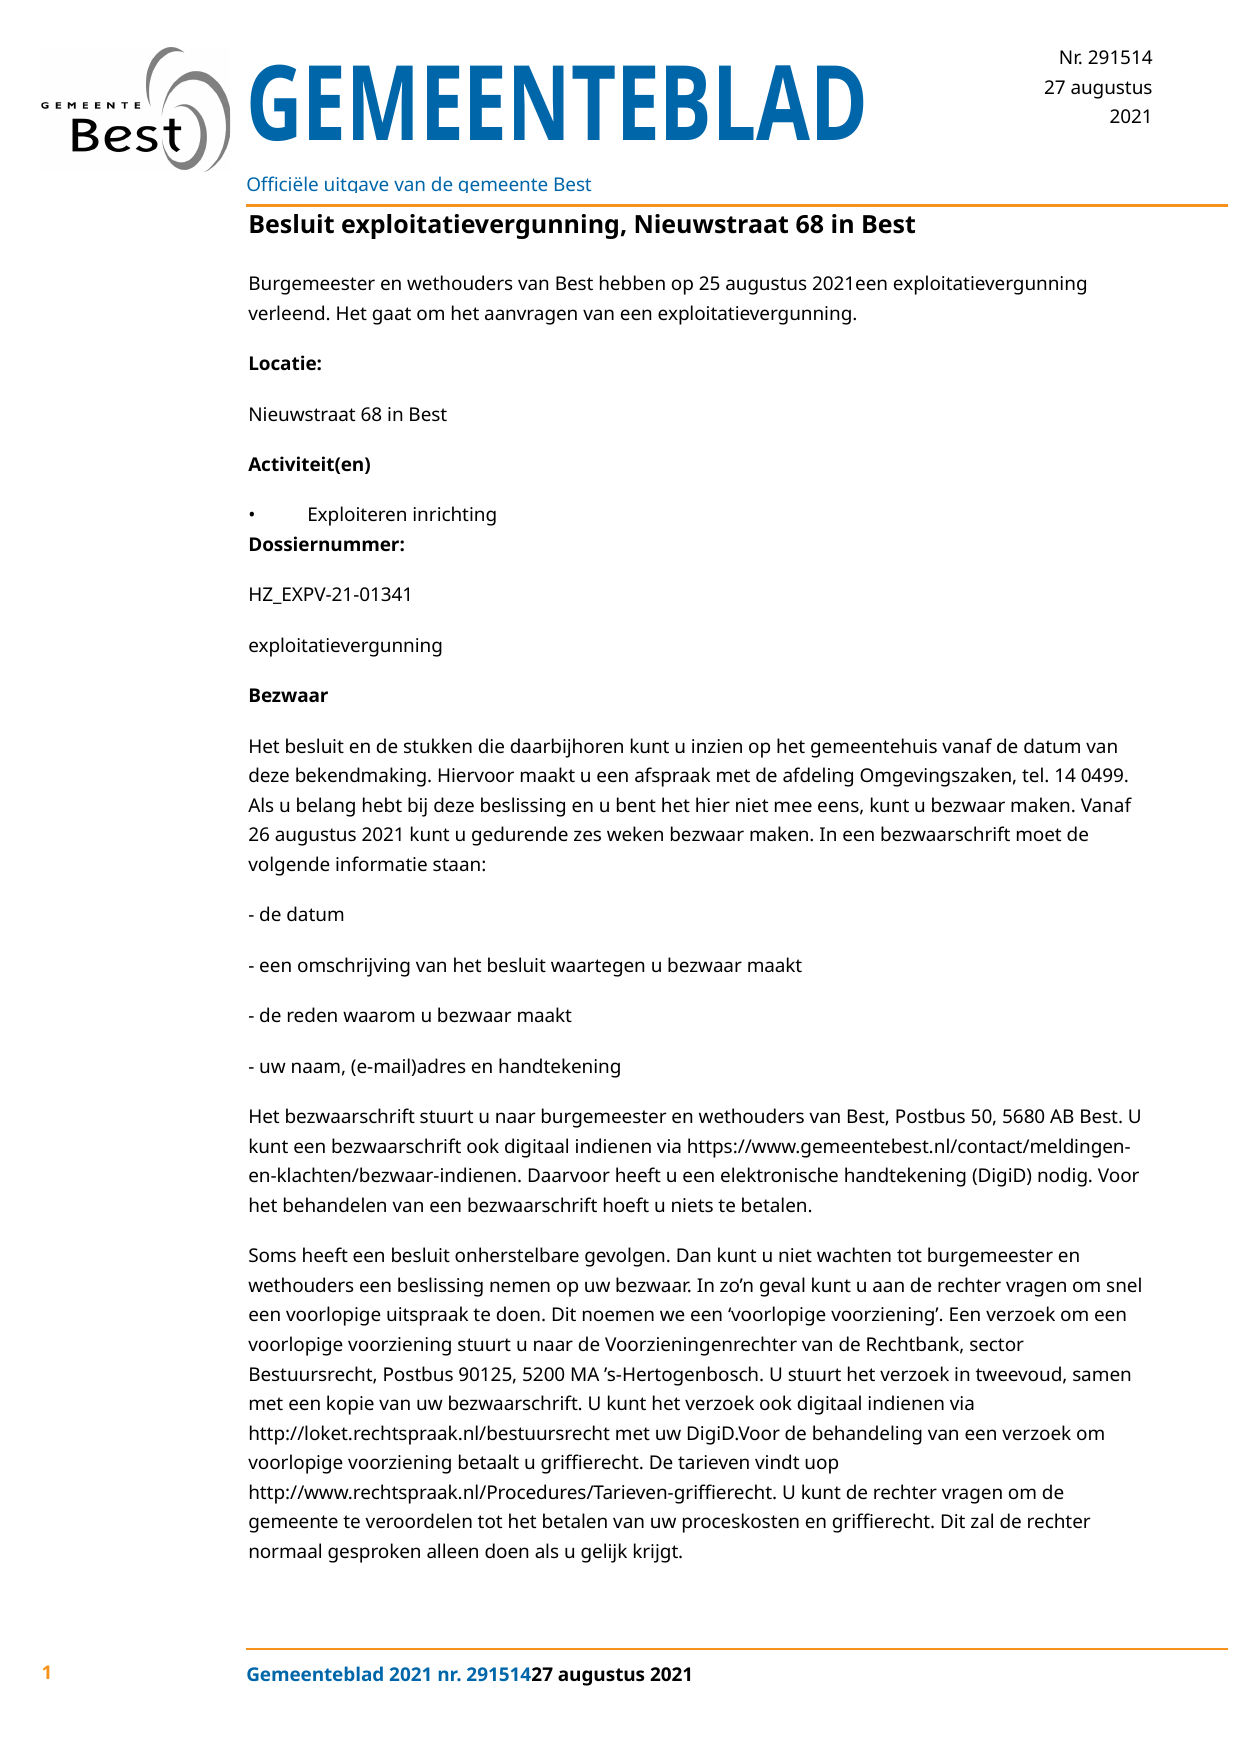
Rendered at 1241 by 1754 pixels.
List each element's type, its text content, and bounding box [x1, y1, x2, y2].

picture [41, 47, 231, 172]
text Bezwaar [248, 682, 1152, 708]
text HZ_EXPV-21-01341 [248, 582, 1152, 607]
text exploitatievergunning [248, 632, 1152, 658]
text Dossiernummer: [248, 531, 1152, 557]
text Het bezwaarschrift stuurt u naar burgemeester en wethouders van Best, Postbus 50, 5680 AB Best. U kunt een bezwaarschrift ook digitaal indienen via https://www.gemeentebest.nl/contact/meldingen-en-klachten/bezwaar-indienen. Daarvoor heeft u een elektronische handtekening (DigiD) nodig. Voor het behandelen van een bezwaarschrift hoeft u niets te betalen. [248, 1103, 1152, 1218]
text Nieuwstraat 68 in Best [248, 401, 1152, 426]
text Activiteit(en) [248, 451, 1152, 477]
text Soms heeft een besluit onherstelbare gevolgen. Dan kunt u niet wachten tot burgemeester en wethouders een beslissing nemen op uw bezwaar. In zo’n geval kunt u aan de rechter vragen om snel een voorlopige uitspraak te doen. Dit noemen we een ‘voorlopige voorziening’. Een verzoek om een voorlopige voorziening stuurt u naar de Voorzieningenrechter van de Rechtbank, sector Bestuursrecht, Postbus 90125, 5200 MA ’s-Hertogenbosch. U stuurt het verzoek in tweevoud, samen met een kopie van uw bezwaarschrift. U kunt het verzoek ook digitaal indienen via http://loket.rechtspraak.nl/bestuursrecht met uw DigiD.Voor de behandeling van een verzoek om voorlopige voorziening betaalt u griffierecht. De tarieven vindt uop http://www.rechtspraak.nl/Procedures/Tarieven-griffierecht. U kunt de rechter vragen om de gemeente te veroordelen tot het betalen van uw proceskosten en griffierecht. Dit zal de rechter normaal gesproken alleen doen als u gelijk krijgt. [248, 1242, 1152, 1564]
text - de datum [248, 902, 1152, 927]
list Exploiteren inrichting [248, 502, 1152, 527]
text - de reden waarom u bezwaar maakt [248, 1002, 1152, 1028]
text Burgemeester en wethouders van Best hebben op 25 augustus 2021een exploitatievergunning verleend. Het gaat om het aanvragen van een exploitatievergunning. [248, 270, 1152, 326]
text Het besluit en de stukken die daarbijhoren kunt u inzien op het gemeentehuis vanaf de datum van deze bekendmaking. Hiervoor maakt u een afspraak met de afdeling Omgevingszaken, tel. 14 0499. Als u belang hebt bij deze beslissing en u bent het hier niet mee eens, kunt u bezwaar maken. Vanaf 26 augustus 2021 kunt u gedurende zes weken bezwaar maken. In een bezwaarschrift moet de volgende informatie staan: [248, 733, 1152, 877]
text Locatie: [248, 350, 1152, 376]
text - uw naam, (e-mail)adres en handtekening [248, 1053, 1152, 1078]
text Besluit exploitatievergunning, Nieuwstraat 68 in Best [248, 207, 1152, 241]
text - een omschrijving van het besluit waartegen u bezwaar maakt [248, 952, 1152, 978]
